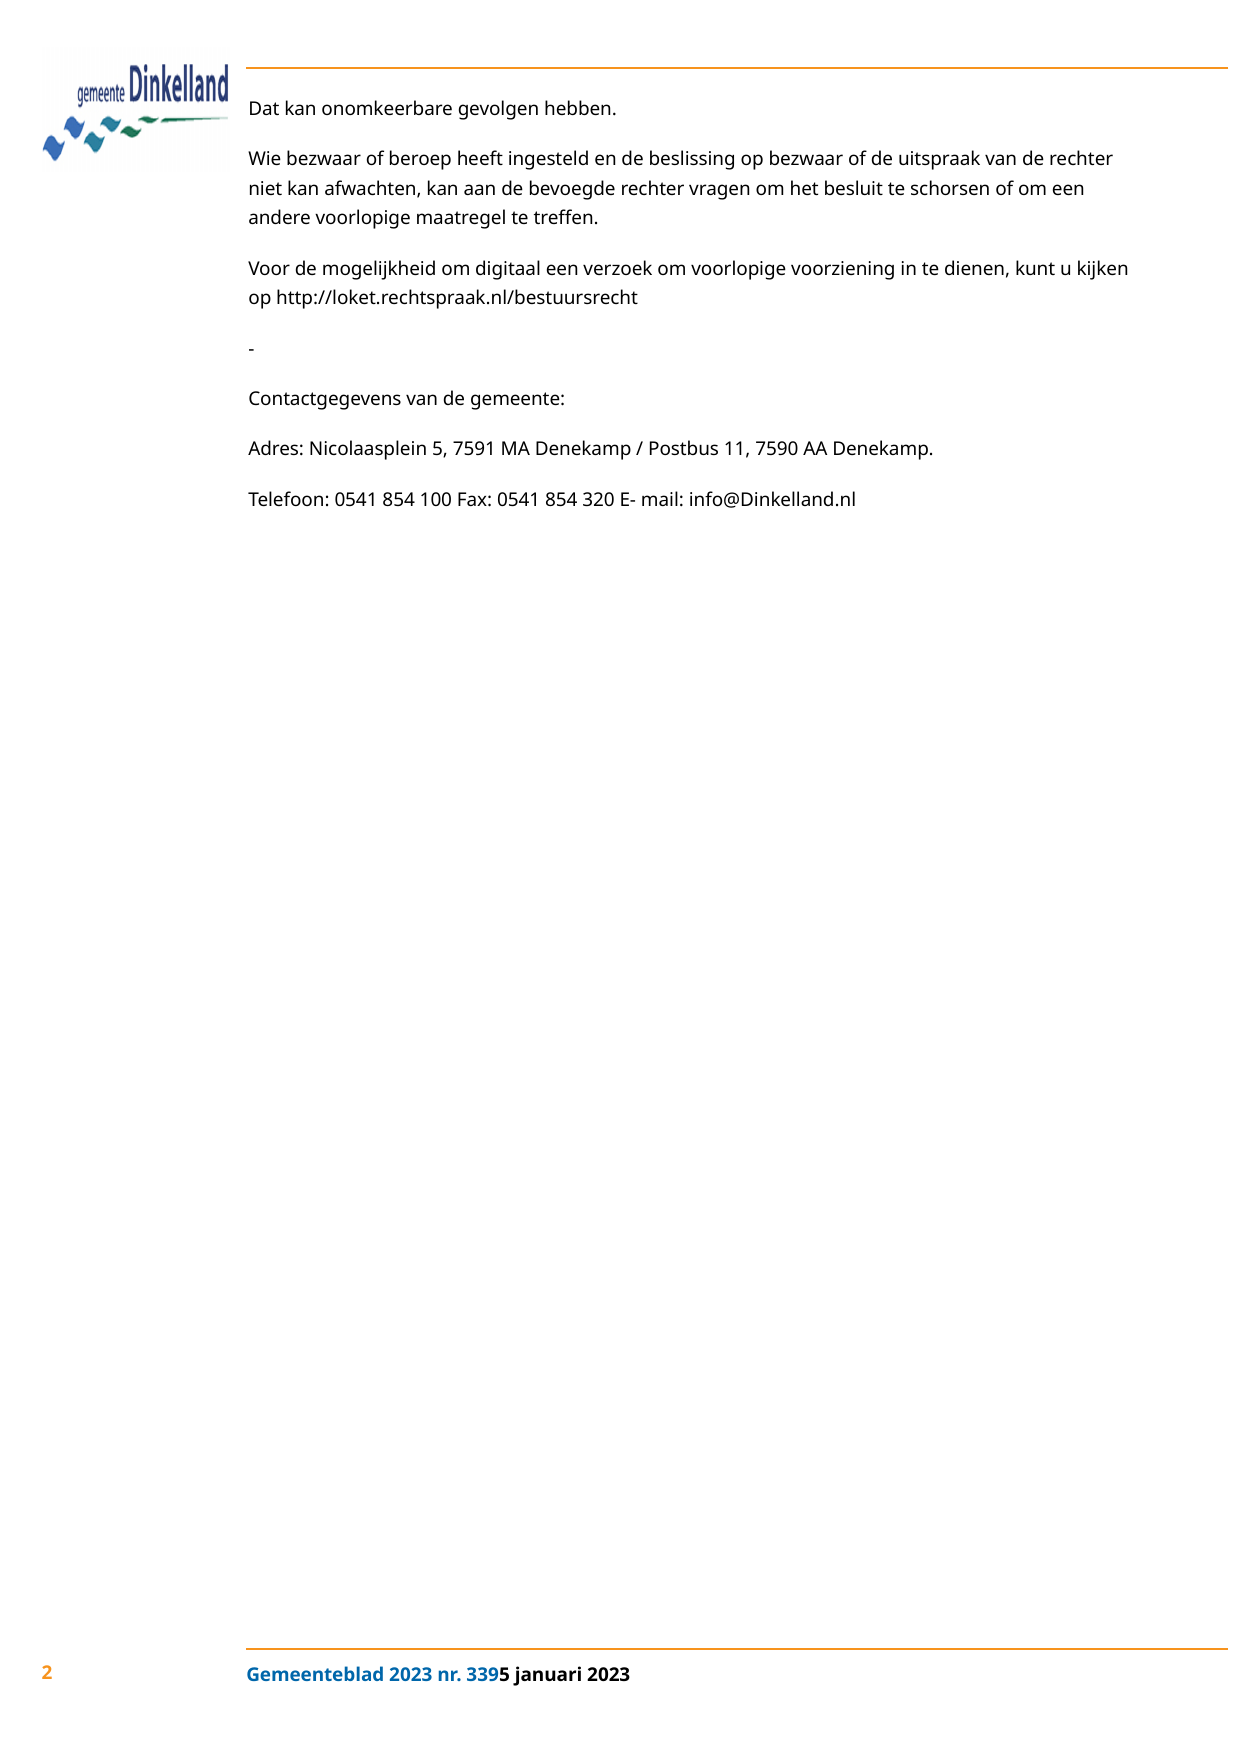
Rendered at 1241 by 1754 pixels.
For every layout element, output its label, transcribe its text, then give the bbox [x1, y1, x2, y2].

picture [41, 47, 231, 172]
text - [248, 335, 1152, 361]
text Voor de mogelijkheid om digitaal een verzoek om voorlopige voorziening in te dienen, kunt u kijken op http://loket.rechtspraak.nl/bestuursrecht [248, 255, 1152, 310]
text Telefoon: 0541 854 100 Fax: 0541 854 320 E- mail: info@Dinkelland.nl [248, 486, 1152, 512]
text Wie bezwaar of beroep heeft ingesteld en de beslissing op bezwaar of de uitspraak van de rechter niet kan afwachten, kan aan de bevoegde rechter vragen om het besluit te schorsen of om een andere voorlopige maatregel te treffen. [248, 145, 1152, 230]
text Adres: Nicolaasplein 5, 7591 MA Denekamp / Postbus 11, 7590 AA Denekamp. [248, 436, 1152, 461]
text Dat kan onomkeerbare gevolgen hebben. [248, 95, 1152, 121]
text Contactgegevens van de gemeente: [248, 385, 1152, 411]
